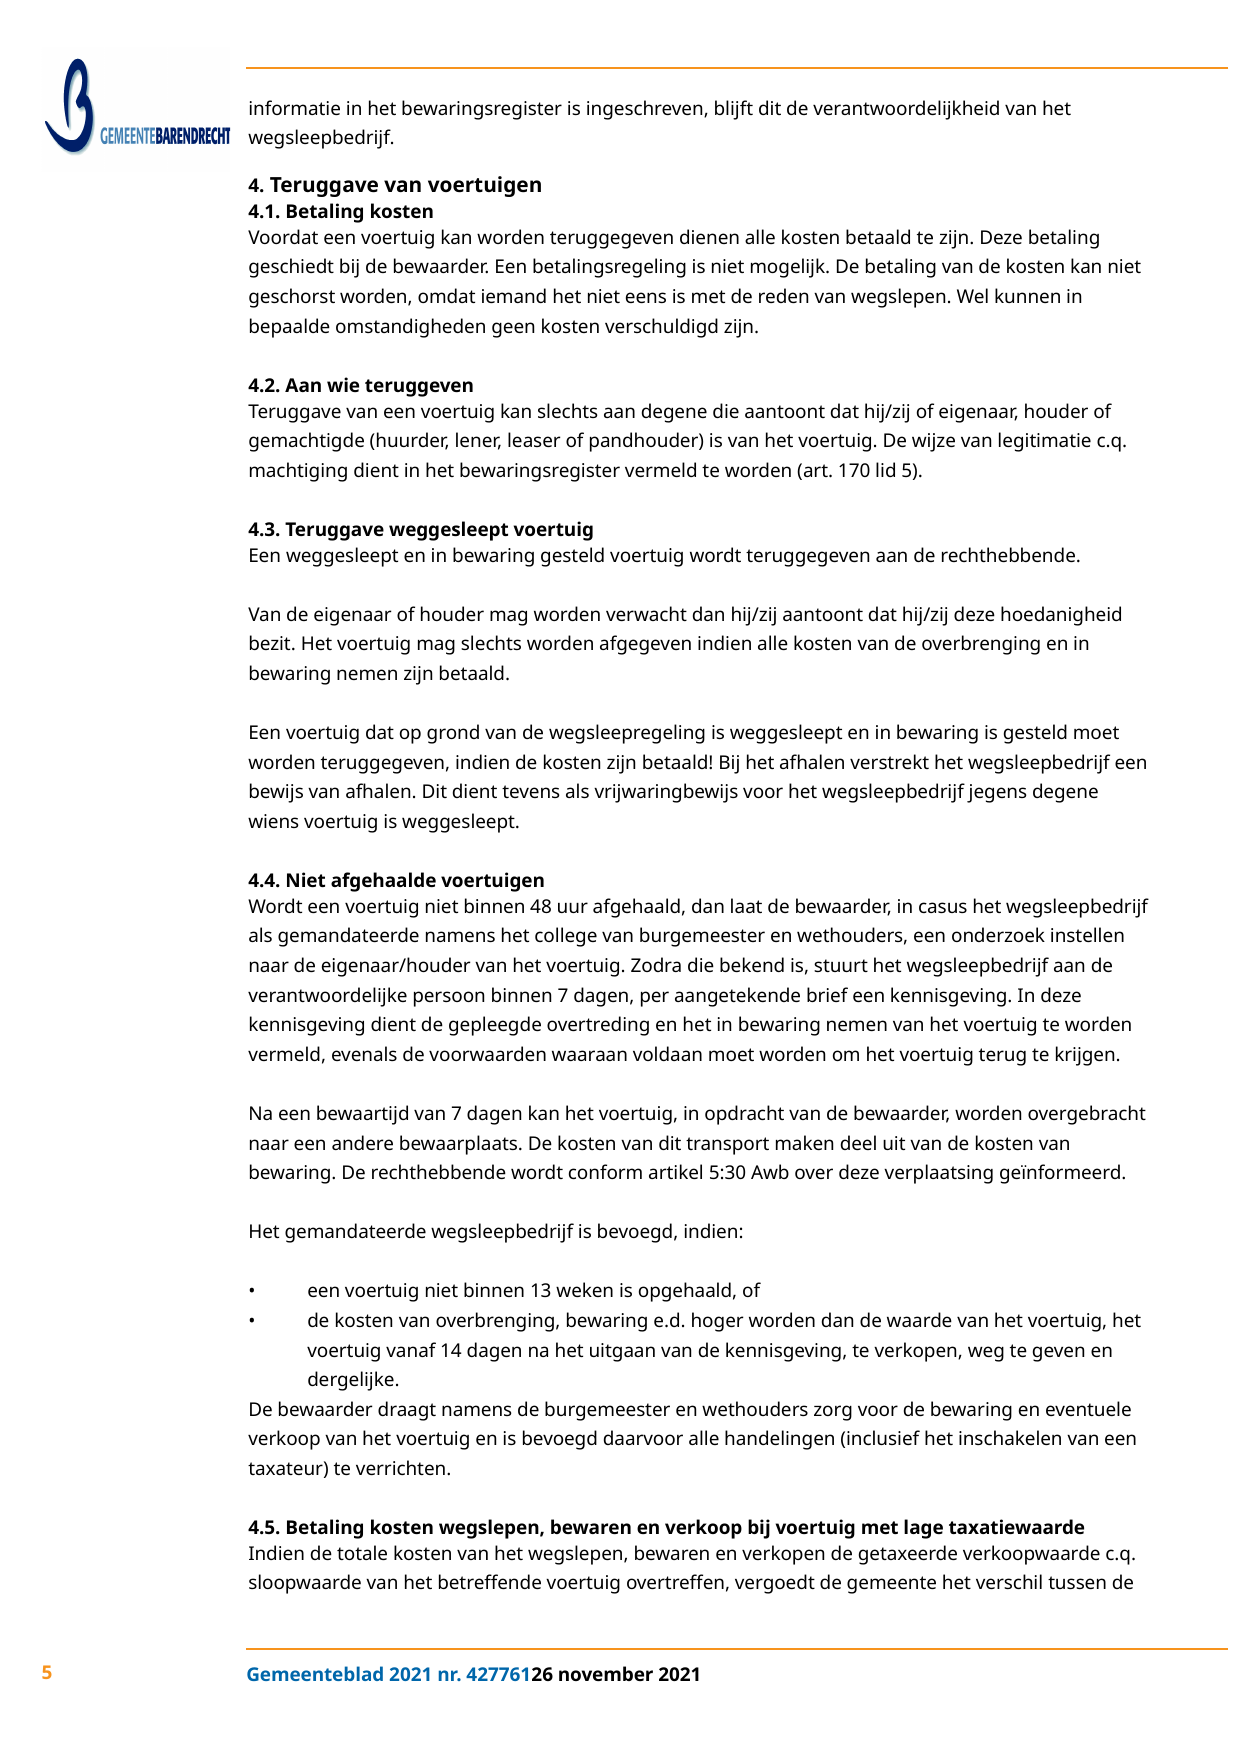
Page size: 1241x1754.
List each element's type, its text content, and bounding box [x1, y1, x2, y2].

text 4.5. Betaling kosten wegslepen, bewaren en verkoop bij voertuig met lage taxatiewaarde [248, 1514, 1152, 1540]
text 4.4. Niet afgehaalde voertuigen [248, 867, 1152, 893]
text 4.2. Aan wie teruggeven [248, 372, 1152, 398]
text informatie in het bewaringsregister is ingeschreven, blijft dit de verantwoordelijkheid van het wegsleepbedrijf. [248, 95, 1152, 150]
text Wordt een voertuig niet binnen 48 uur afgehaald, dan laat de bewaarder, in casus het wegsleepbedrijf als gemandateerde namens het college van burgemeester en wethouders, een onderzoek instellen naar de eigenaar/houder van het voertuig. Zodra die bekend is, stuurt het wegsleepbedrijf aan de verantwoordelijke persoon binnen 7 dagen, per aangetekende brief een kennisgeving. In deze kennisgeving dient de gepleegde overtreding en het in bewaring nemen van het voertuig te worden vermeld, evenals de voorwaarden waaraan voldaan moet worden om het voertuig terug te krijgen. [248, 893, 1152, 1067]
text Van de eigenaar of houder mag worden verwacht dan hij/zij aantoont dat hij/zij deze hoedanigheid bezit. Het voertuig mag slechts worden afgegeven indien alle kosten van de overbrenging en in bewaring nemen zijn betaald. [248, 601, 1152, 686]
picture [41, 47, 231, 172]
list de kosten van overbrenging, bewaring e.d. hoger worden dan de waarde van het voertuig, het voertuig vanaf 14 dagen na het uitgaan van de kennisgeving, te verkopen, weg te geven en dergelijke. [248, 1307, 1152, 1392]
text Het gemandateerde wegsleepbedrijf is bevoegd, indien: [248, 1218, 1152, 1244]
text Na een bewaartijd van 7 dagen kan het voertuig, in opdracht van de bewaarder, worden overgebracht naar een andere bewaarplaats. De kosten van dit transport maken deel uit van de kosten van bewaring. De rechthebbende wordt conform artikel 5:30 Awb over deze verplaatsing geïnformeerd. [248, 1100, 1152, 1185]
text Een voertuig dat op grond van de wegsleepregeling is weggesleept en in bewaring is gesteld moet worden teruggegeven, indien de kosten zijn betaald! Bij het afhalen verstrekt het wegsleepbedrijf een bewijs van afhalen. Dit dient tevens als vrijwaringbewijs voor het wegsleepbedrijf jegens degene wiens voertuig is weggesleept. [248, 719, 1152, 834]
text Een weggesleept en in bewaring gesteld voertuig wordt teruggegeven aan de rechthebbende. [248, 542, 1152, 568]
text 4.1. Betaling kosten [248, 198, 1152, 224]
text Teruggave van een voertuig kan slechts aan degene die aantoont dat hij/zij of eigenaar, houder of gemachtigde (huurder, lener, leaser of pandhouder) is van het voertuig. De wijze van legitimatie c.q. machtiging dient in het bewaringsregister vermeld te worden (art. 170 lid 5). [248, 398, 1152, 483]
text De bewaarder draagt namens de burgemeester en wethouders zorg voor de bewaring en eventuele verkoop van het voertuig en is bevoegd daarvoor alle handelingen (inclusief het inschakelen van een taxateur) te verrichten. [248, 1396, 1152, 1481]
text 4. Teruggave van voertuigen [248, 170, 1152, 198]
text Voordat een voertuig kan worden teruggegeven dienen alle kosten betaald te zijn. Deze betaling geschiedt bij de bewaarder. Een betalingsregeling is niet mogelijk. De betaling van de kosten kan niet geschorst worden, omdat iemand het niet eens is met de reden van wegslepen. Wel kunnen in bepaalde omstandigheden geen kosten verschuldigd zijn. [248, 224, 1152, 339]
text Indien de totale kosten van het wegslepen, bewaren en verkopen de getaxeerde verkoopwaarde c.q. sloopwaarde van het betreffende voertuig overtreffen, vergoedt de gemeente het verschil tussen de [248, 1540, 1152, 1595]
list een voertuig niet binnen 13 weken is opgehaald, of [248, 1278, 1152, 1303]
text 4.3. Teruggave weggesleept voertuig [248, 516, 1152, 542]
